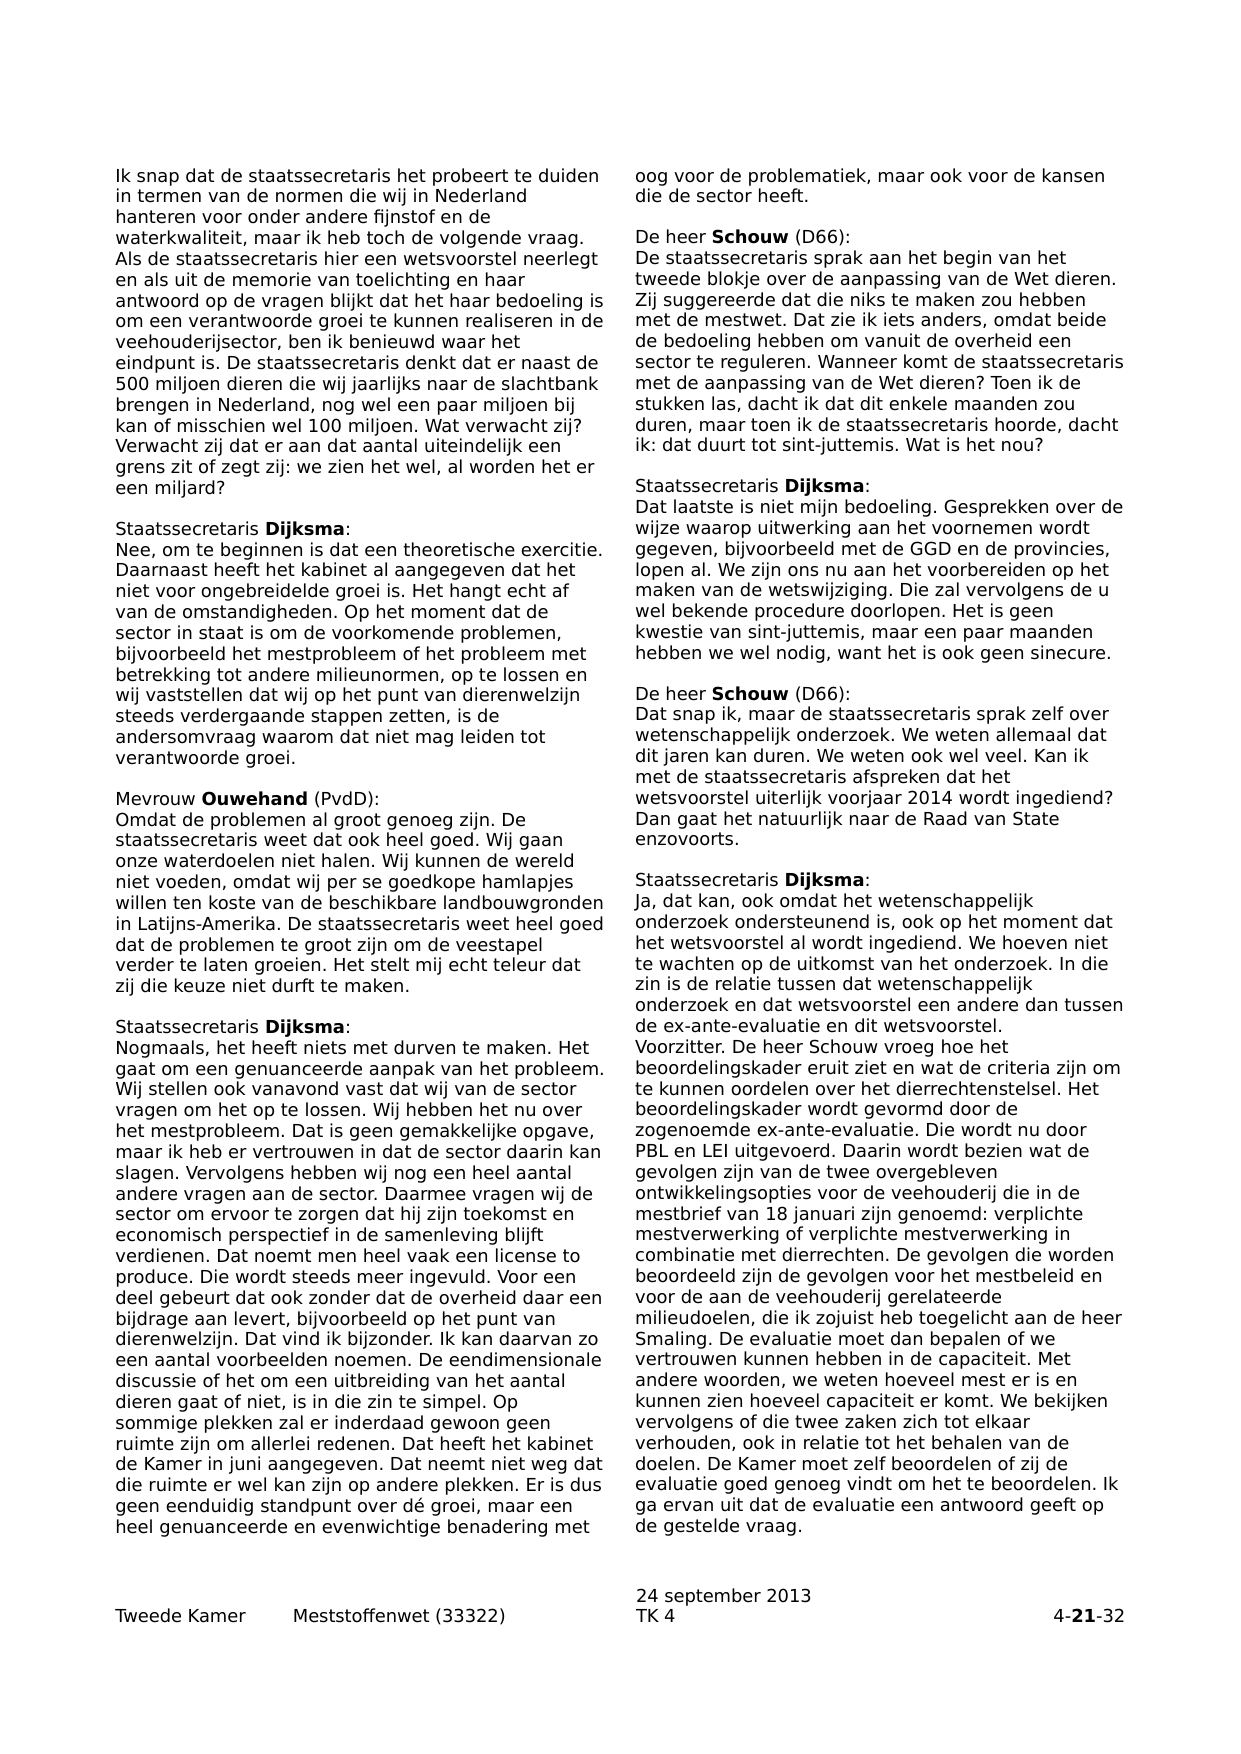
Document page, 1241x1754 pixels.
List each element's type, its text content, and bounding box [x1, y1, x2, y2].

text oog voor de problematiek, maar ook voor de kansen die de sector heeft. [635, 165, 1125, 207]
text De heer Schouw (D66): [635, 227, 1125, 248]
text De staatssecretaris sprak aan het begin van het tweede blokje over de aanpassing van de Wet dieren. Zij suggereerde dat die niks te maken zou hebben met de mestwet. Dat zie ik iets anders, omdat beide de bedoeling hebben om vanuit de overheid een sector te reguleren. Wanneer komt de staatssecretaris met de aanpassing van de Wet dieren? Toen ik de stukken las, dacht ik dat dit enkele maanden zou duren, maar toen ik de staatssecretaris hoorde, dacht ik: dat duurt tot sint-juttemis. Wat is het nou? [635, 248, 1125, 456]
text Nee, om te beginnen is dat een theoretische exercitie. Daarnaast heeft het kabinet al aangegeven dat het niet voor ongebreidelde groei is. Het hangt echt af van de omstandigheden. Op het moment dat de sector in staat is om de voorkomende problemen, bijvoorbeeld het mestprobleem of het probleem met betrekking tot andere milieunormen, op te lossen en wij vaststellen dat wij op het punt van dierenwelzijn steeds verdergaande stappen zetten, is de andersomvraag waarom dat niet mag leiden tot verantwoorde groei. [115, 539, 605, 768]
text Ik snap dat de staatssecretaris het probeert te duiden in termen van de normen die wij in Nederland hanteren voor onder andere fijnstof en de waterkwaliteit, maar ik heb toch de volgende vraag. Als de staatssecretaris hier een wetsvoorstel neerlegt en als uit de memorie van toelichting en haar antwoord op de vragen blijkt dat het haar bedoeling is om een verantwoorde groei te kunnen realiseren in de veehouderijsector, ben ik benieuwd waar het eindpunt is. De staatssecretaris denkt dat er naast de 500 miljoen dieren die wij jaarlijks naar de slachtbank brengen in Nederland, nog wel een paar miljoen bij kan of misschien wel 100 miljoen. Wat verwacht zij? Verwacht zij dat er aan dat aantal uiteindelijk een grens zit of zegt zij: we zien het wel, al worden het er een miljard? [115, 165, 605, 499]
text Dat snap ik, maar de staatssecretaris sprak zelf over wetenschappelijk onderzoek. We weten allemaal dat dit jaren kan duren. We weten ook wel veel. Kan ik met de staatssecretaris afspreken dat het wetsvoorstel uiterlijk voorjaar 2014 wordt ingediend? Dan gaat het natuurlijk naar de Raad van State enzovoorts. [635, 704, 1125, 850]
text Staatssecretaris Dijksma: [635, 870, 1125, 891]
text Staatssecretaris Dijksma: [115, 1017, 605, 1037]
text Dat laatste is niet mijn bedoeling. Gesprekken over de wijze waarop uitwerking aan het voornemen wordt gegeven, bijvoorbeeld met de GGD en de provincies, lopen al. We zijn ons nu aan het voorbereiden op het maken van de wetswijziging. Die zal vervolgens de u wel bekende procedure doorlopen. Het is geen kwestie van sint-juttemis, maar een paar maanden hebben we wel nodig, want het is ook geen sinecure. [635, 497, 1125, 663]
text Staatssecretaris Dijksma: [635, 476, 1125, 497]
text Omdat de problemen al groot genoeg zijn. De staatssecretaris weet dat ook heel goed. Wij gaan onze waterdoelen niet halen. Wij kunnen de wereld niet voeden, omdat wij per se goedkope hamlapjes willen ten koste van de beschikbare landbouwgronden in Latijns-Amerika. De staatssecretaris weet heel goed dat de problemen te groot zijn om de veestapel verder te laten groeien. Het stelt mij echt teleur dat zij die keuze niet durft te maken. [115, 809, 605, 997]
text Mevrouw Ouwehand (PvdD): [115, 788, 605, 809]
text Voorzitter. De heer Schouw vroeg hoe het beoordelingskader eruit ziet en wat de criteria zijn om te kunnen oordelen over het dierrechtenstelsel. Het beoordelingskader wordt gevormd door de zogenoemde ex-ante-evaluatie. Die wordt nu door PBL en LEI uitgevoerd. Daarin wordt bezien wat de gevolgen zijn van de twee overgebleven ontwikkelingsopties voor de veehouderij die in de mestbrief van 18 januari zijn genoemd: verplichte mestverwerking of verplichte mestverwerking in combinatie met dierrechten. De gevolgen die worden beoordeeld zijn de gevolgen voor het mestbeleid en voor de aan de veehouderij gerelateerde milieudoelen, die ik zojuist heb toegelicht aan de heer Smaling. De evaluatie moet dan bepalen of we vertrouwen kunnen hebben in de capaciteit. Met andere woorden, we weten hoeveel mest er is en kunnen zien hoeveel capaciteit er komt. We bekijken vervolgens of die twee zaken zich tot elkaar verhouden, ook in relatie tot het behalen van de doelen. De Kamer moet zelf beoordelen of zij de evaluatie goed genoeg vindt om het te beoordelen. Ik ga ervan uit dat de evaluatie een antwoord geeft op de gestelde vraag. [635, 1037, 1125, 1537]
text Staatssecretaris Dijksma: [115, 519, 605, 539]
text Ja, dat kan, ook omdat het wetenschappelijk onderzoek ondersteunend is, ook op het moment dat het wetsvoorstel al wordt ingediend. We hoeven niet te wachten op de uitkomst van het onderzoek. In die zin is de relatie tussen dat wetenschappelijk onderzoek en dat wetsvoorstel een andere dan tussen de ex-ante-evaluatie en dit wetsvoorstel. [635, 891, 1125, 1037]
text Nogmaals, het heeft niets met durven te maken. Het gaat om een genuanceerde aanpak van het probleem. Wij stellen ook vanavond vast dat wij van de sector vragen om het op te lossen. Wij hebben het nu over het mestprobleem. Dat is geen gemakkelijke opgave, maar ik heb er vertrouwen in dat de sector daarin kan slagen. Vervolgens hebben wij nog een heel aantal andere vragen aan de sector. Daarmee vragen wij de sector om ervoor te zorgen dat hij zijn toekomst en economisch perspectief in de samenleving blijft verdienen. Dat noemt men heel vaak een license to produce. Die wordt steeds meer ingevuld. Voor een deel gebeurt dat ook zonder dat de overheid daar een bijdrage aan levert, bijvoorbeeld op het punt van dierenwelzijn. Dat vind ik bijzonder. Ik kan daarvan zo een aantal voorbeelden noemen. De eendimensionale discussie of het om een uitbreiding van het aantal dieren gaat of niet, is in die zin te simpel. Op sommige plekken zal er inderdaad gewoon geen ruimte zijn om allerlei redenen. Dat heeft het kabinet de Kamer in juni aangegeven. Dat neemt niet weg dat die ruimte er wel kan zijn op andere plekken. Er is dus geen eenduidig standpunt over dé groei, maar een heel genuanceerde en evenwichtige benadering met [115, 1037, 605, 1537]
text De heer Schouw (D66): [635, 683, 1125, 704]
